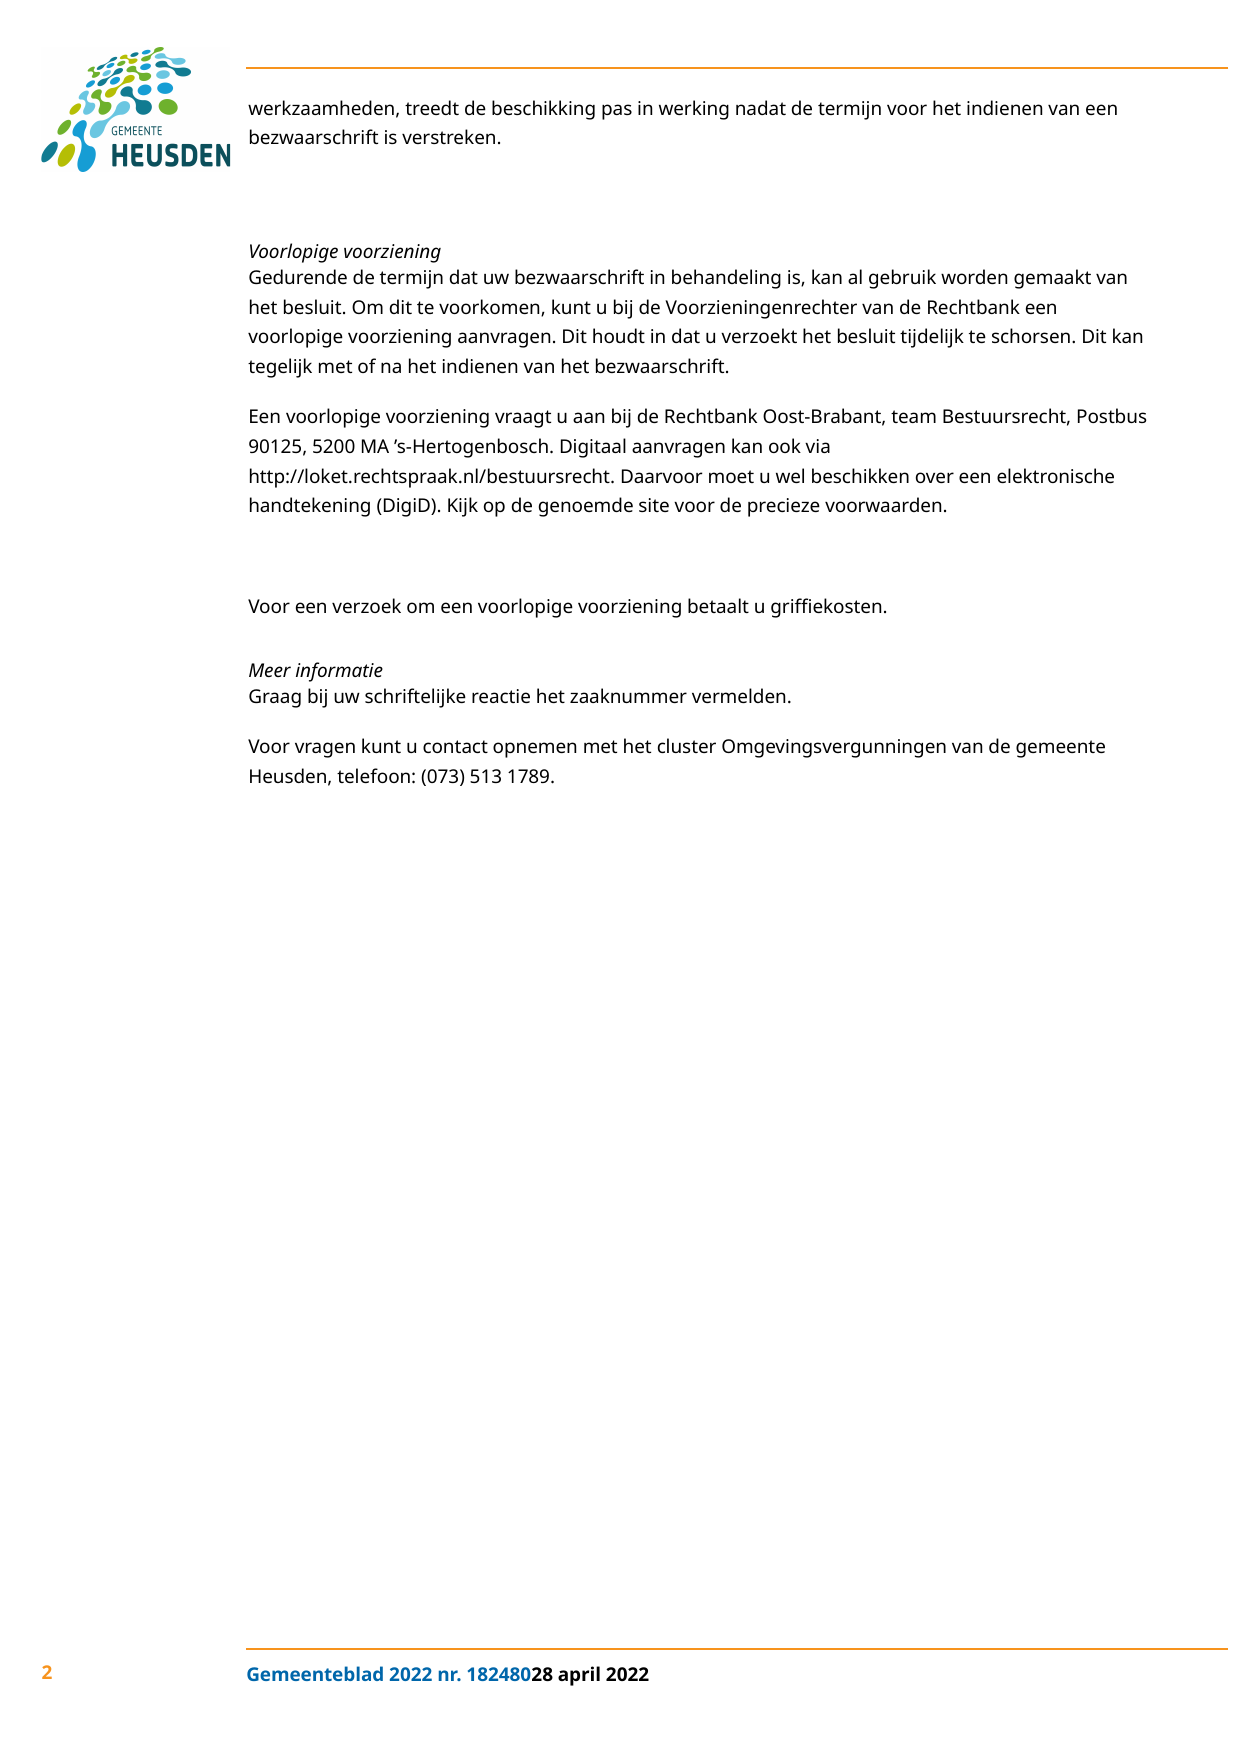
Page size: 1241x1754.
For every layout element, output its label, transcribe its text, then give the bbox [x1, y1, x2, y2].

text werkzaamheden, treedt de beschikking pas in werking nadat de termijn voor het indienen van een bezwaarschrift is verstreken. [248, 95, 1152, 150]
text Voor vragen kunt u contact opnemen met het cluster Omgevingsvergunningen van de gemeente Heusden, telefoon: (073) 513 1789. [248, 733, 1152, 789]
text Voorlopige voorziening [248, 239, 1152, 264]
text Gedurende de termijn dat uw bezwaarschrift in behandeling is, kan al gebruik worden gemaakt van het besluit. Om dit te voorkomen, kunt u bij de Voorzieningenrechter van de Rechtbank een voorlopige voorziening aanvragen. Dit houdt in dat u verzoekt het besluit tijdelijk te schorsen. Dit kan tegelijk met of na het indienen van het bezwaarschrift. [248, 264, 1152, 379]
text Voor een verzoek om een voorlopige voorziening betaalt u griffiekosten. [248, 593, 1152, 619]
text Graag bij uw schriftelijke reactie het zaaknummer vermelden. [248, 683, 1152, 709]
picture [41, 47, 231, 172]
text Meer informatie [248, 657, 1152, 683]
text Een voorlopige voorziening vraagt u aan bij de Rechtbank Oost-Brabant, team Bestuursrecht, Postbus 90125, 5200 MA ’s-Hertogenbosch. Digitaal aanvragen kan ook via http://loket.rechtspraak.nl/bestuursrecht. Daarvoor moet u wel beschikken over een elektronische handtekening (DigiD). Kijk op de genoemde site voor de precieze voorwaarden. [248, 404, 1152, 518]
